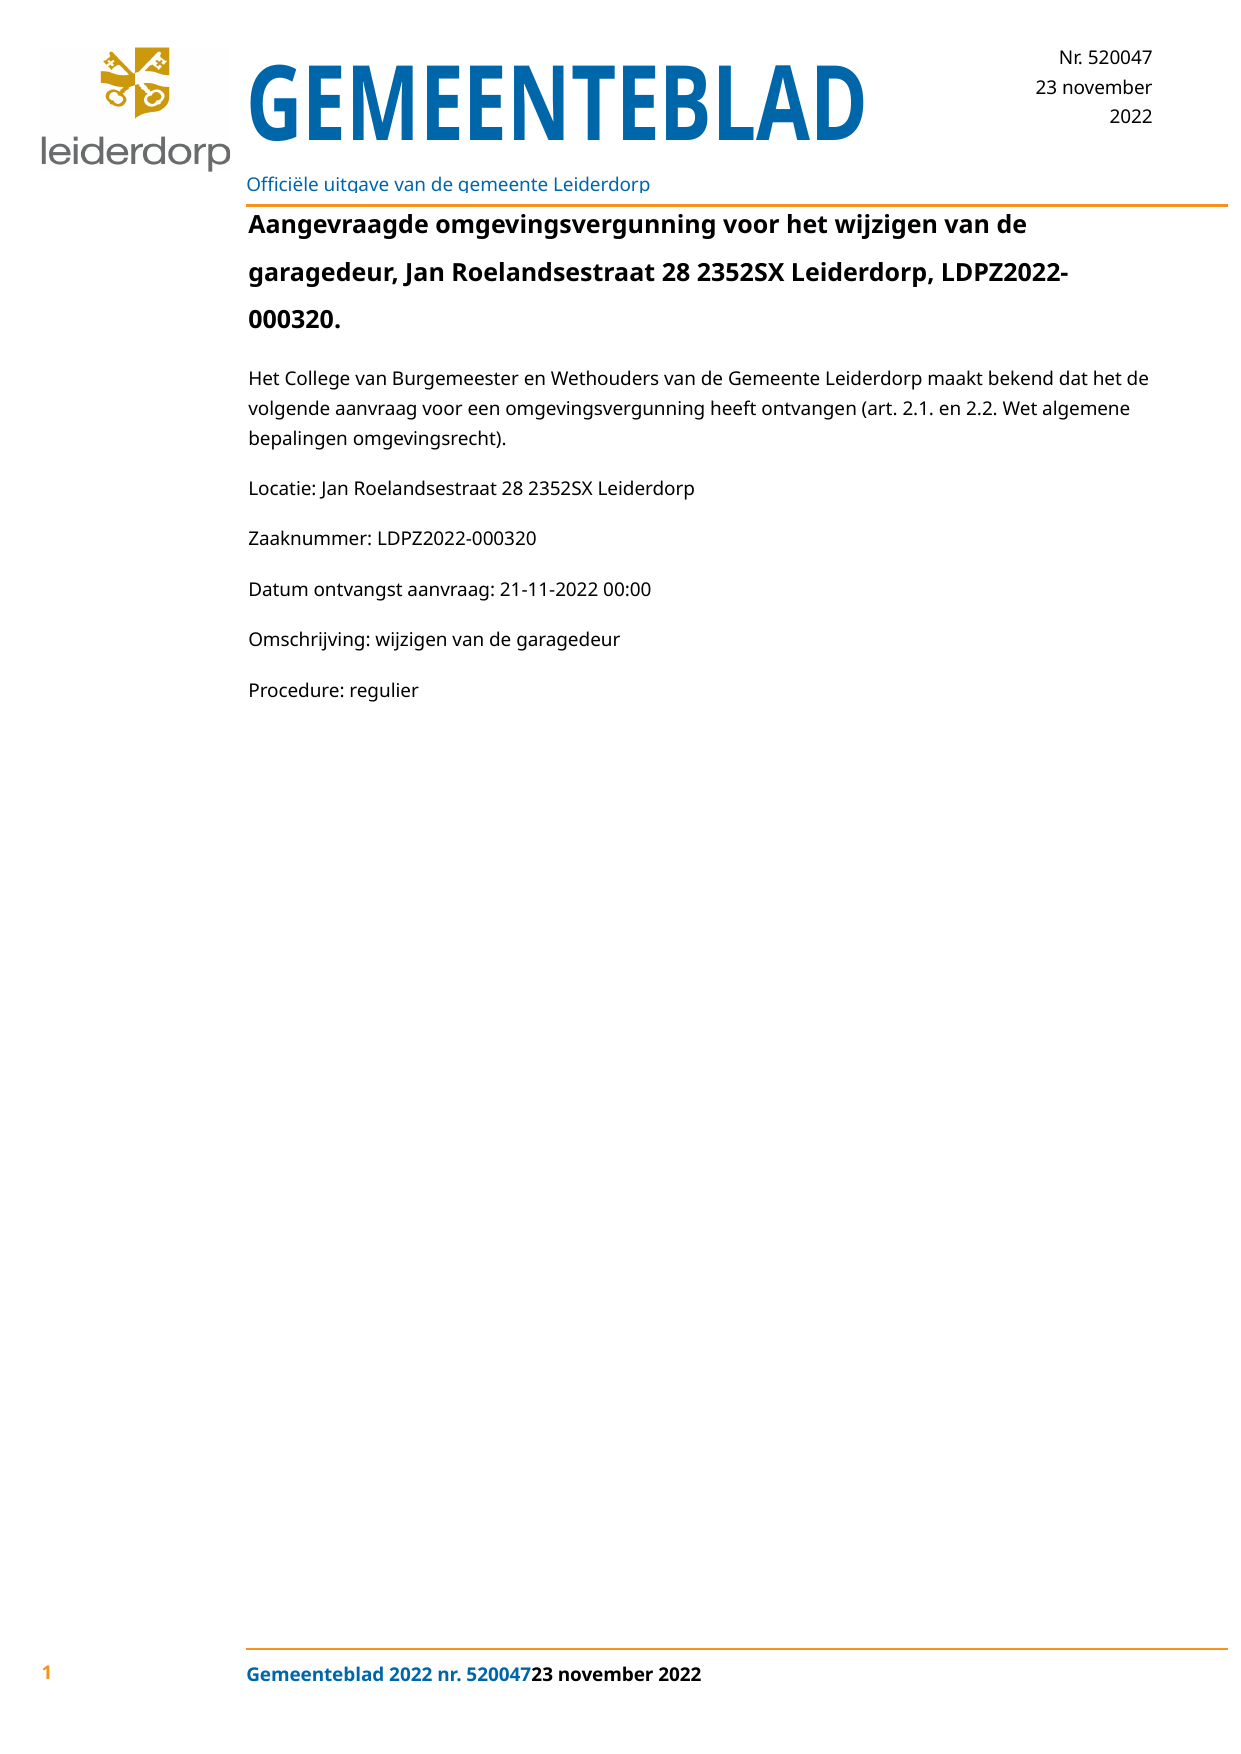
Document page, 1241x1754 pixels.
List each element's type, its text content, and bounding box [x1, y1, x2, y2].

text Omschrijving: wijzigen van de garagedeur [248, 626, 1152, 652]
text Aangevraagde omgevingsvergunning voor het wijzigen van de garagedeur, Jan Roelandsestraat 28 2352SX Leiderdorp, LDPZ2022-000320. [248, 207, 1152, 336]
text Het College van Burgemeester en Wethouders van de Gemeente Leiderdorp maakt bekend dat het de volgende aanvraag voor een omgevingsvergunning heeft ontvangen (art. 2.1. en 2.2. Wet algemene bepalingen omgevingsrecht). [248, 366, 1152, 450]
text Locatie: Jan Roelandsestraat 28 2352SX Leiderdorp [248, 475, 1152, 501]
text Datum ontvangst aanvraag: 21-11-2022 00:00 [248, 576, 1152, 602]
text Procedure: regulier [248, 677, 1152, 702]
text Zaaknummer: LDPZ2022-000320 [248, 526, 1152, 551]
picture [41, 47, 231, 172]
